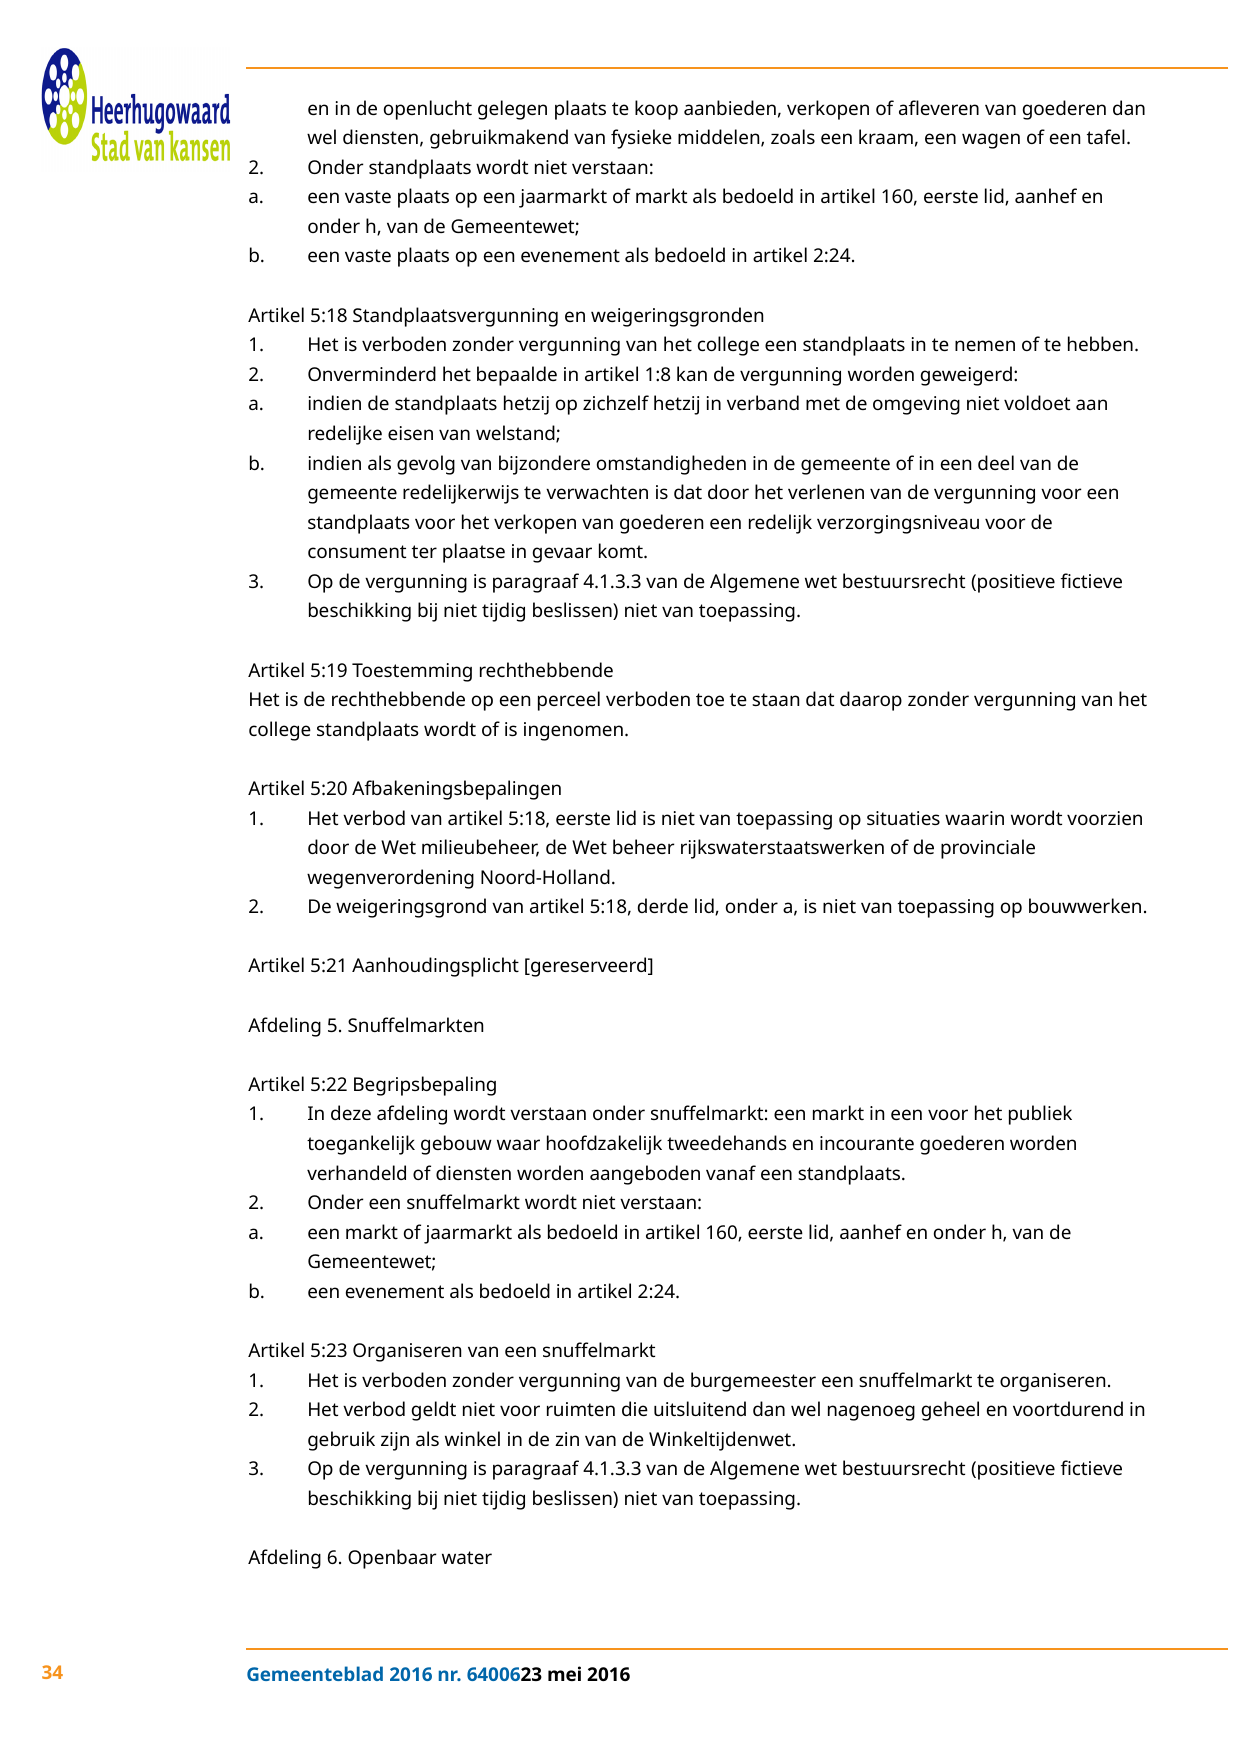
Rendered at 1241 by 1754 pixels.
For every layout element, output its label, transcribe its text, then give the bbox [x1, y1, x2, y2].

list Het is verboden zonder vergunning van de burgemeester een snuffelmarkt te organiseren. [248, 1367, 1152, 1393]
list en in de openlucht gelegen plaats te koop aanbieden, verkopen of afleveren van goederen dan wel diensten, gebruikmakend van fysieke middelen, zoals een kraam, een wagen of een tafel. [248, 95, 1152, 150]
list Op de vergunning is paragraaf 4.1.3.3 van de Algemene wet bestuursrecht (positieve fictieve beschikking bij niet tijdig beslissen) niet van toepassing. [248, 568, 1152, 623]
list indien de standplaats hetzij op zichzelf hetzij in verband met de omgeving niet voldoet aan redelijke eisen van welstand; [248, 391, 1152, 446]
text Artikel 5:21 Aanhoudingsplicht [gereserveerd] [248, 953, 1152, 978]
list Op de vergunning is paragraaf 4.1.3.3 van de Algemene wet bestuursrecht (positieve fictieve beschikking bij niet tijdig beslissen) niet van toepassing. [248, 1456, 1152, 1511]
list Onder standplaats wordt niet verstaan: [248, 154, 1152, 180]
list Het verbod geldt niet voor ruimten die uitsluitend dan wel nagenoeg geheel en voortdurend in gebruik zijn als winkel in de zin van de Winkeltijdenwet. [248, 1396, 1152, 1452]
list Onverminderd het bepaalde in artikel 1:8 kan de vergunning worden geweigerd: [248, 361, 1152, 387]
text Afdeling 5. Snuffelmarkten [248, 1012, 1152, 1038]
list een vaste plaats op een jaarmarkt of markt als bedoeld in artikel 160, eerste lid, aanhef en onder h, van de Gemeentewet; [248, 183, 1152, 239]
text Artikel 5:19 Toestemming rechthebbende [248, 657, 1152, 683]
list een evenement als bedoeld in artikel 2:24. [248, 1278, 1152, 1304]
list De weigeringsgrond van artikel 5:18, derde lid, onder a, is niet van toepassing op bouwwerken. [248, 893, 1152, 919]
text Artikel 5:18 Standplaatsvergunning en weigeringsgronden [248, 302, 1152, 328]
list Onder een snuffelmarkt wordt niet verstaan: [248, 1189, 1152, 1215]
text Het is de rechthebbende op een perceel verboden toe te staan dat daarop zonder vergunning van het college standplaats wordt of is ingenomen. [248, 686, 1152, 742]
picture [41, 47, 231, 172]
list Het verbod van artikel 5:18, eerste lid is niet van toepassing op situaties waarin wordt voorzien door de Wet milieubeheer, de Wet beheer rijkswaterstaatswerken of de provinciale wegenverordening Noord-Holland. [248, 805, 1152, 890]
text Artikel 5:22 Begripsbepaling [248, 1071, 1152, 1097]
text Artikel 5:23 Organiseren van een snuffelmarkt [248, 1337, 1152, 1363]
text Artikel 5:20 Afbakeningsbepalingen [248, 775, 1152, 801]
list een markt of jaarmarkt als bedoeld in artikel 160, eerste lid, aanhef en onder h, van de Gemeentewet; [248, 1219, 1152, 1274]
list Het is verboden zonder vergunning van het college een standplaats in te nemen of te hebben. [248, 331, 1152, 357]
list indien als gevolg van bijzondere omstandigheden in de gemeente of in een deel van de gemeente redelijkerwijs te verwachten is dat door het verlenen van de vergunning voor een standplaats voor het verkopen van goederen een redelijk verzorgingsniveau voor de consument ter plaatse in gevaar komt. [248, 450, 1152, 564]
list een vaste plaats op een evenement als bedoeld in artikel 2:24. [248, 243, 1152, 268]
list In deze afdeling wordt verstaan onder snuffelmarkt: een markt in een voor het publiek toegankelijk gebouw waar hoofdzakelijk tweedehands en incourante goederen worden verhandeld of diensten worden aangeboden vanaf een standplaats. [248, 1101, 1152, 1186]
text Afdeling 6. Openbaar water [248, 1544, 1152, 1570]
